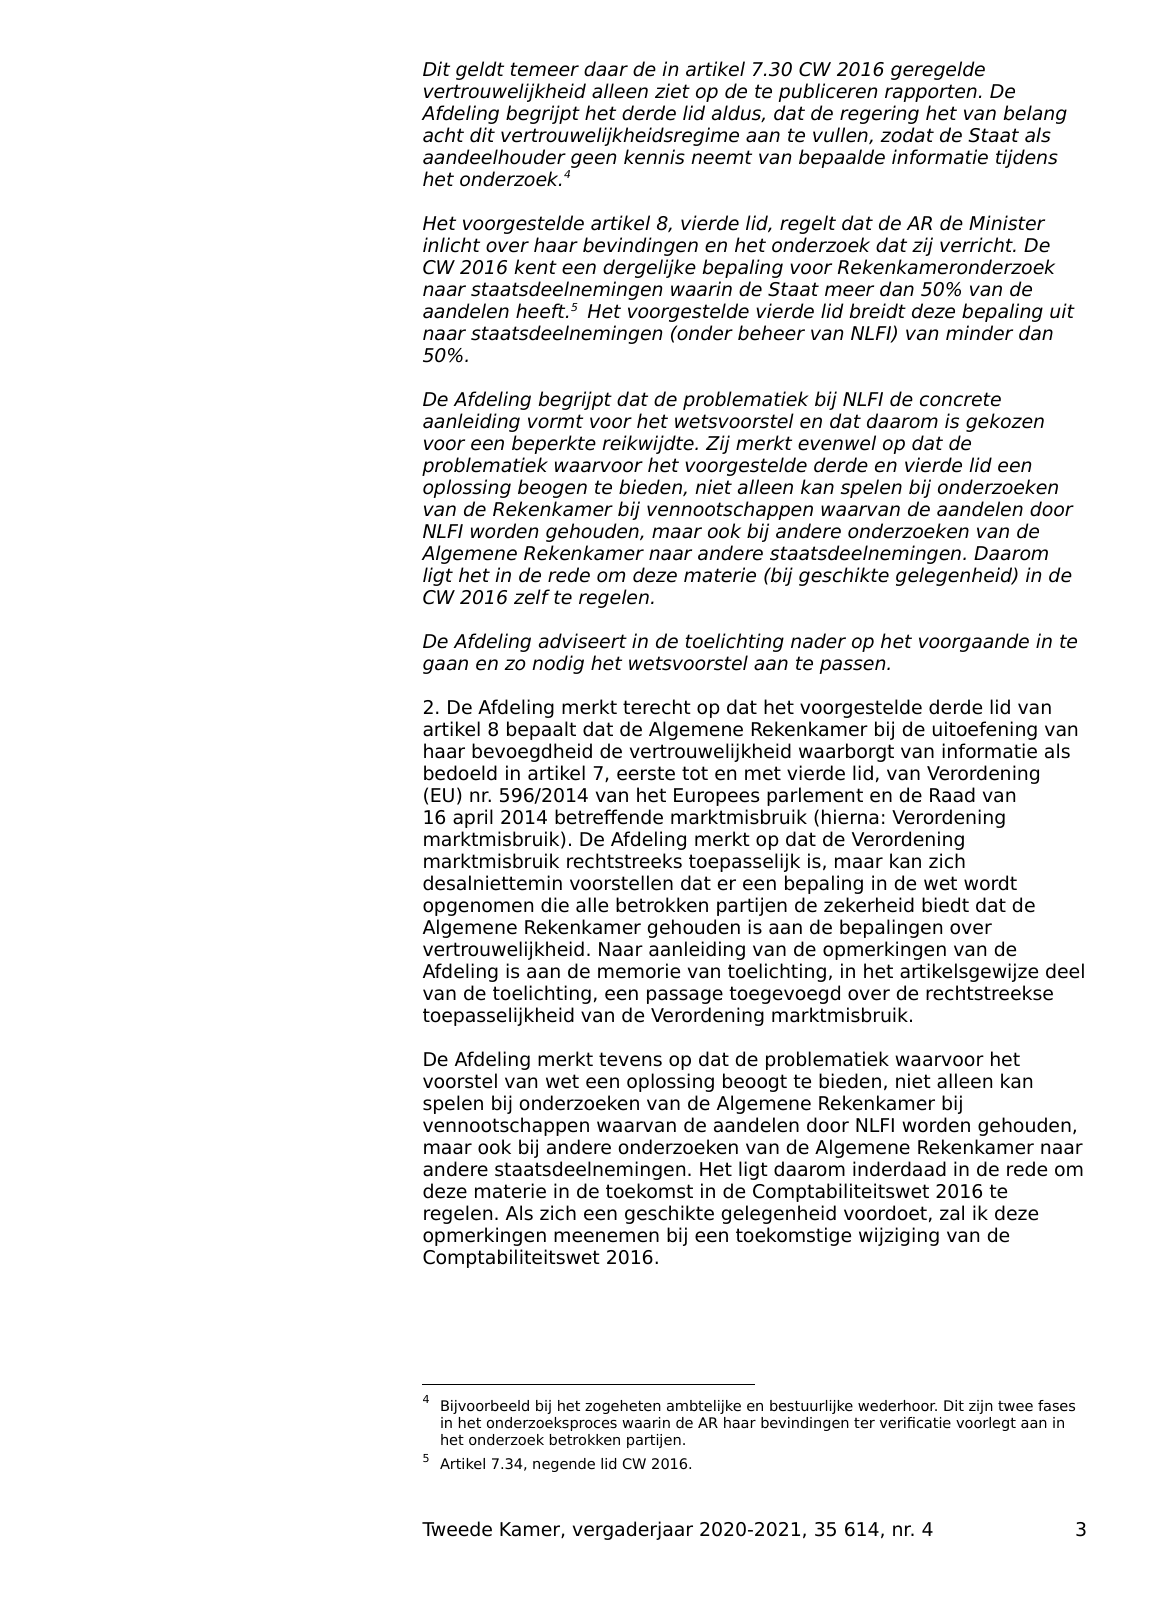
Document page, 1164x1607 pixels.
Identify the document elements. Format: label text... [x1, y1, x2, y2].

text De Afdeling adviseert in de toelichting nader op het voorgaande in te gaan en zo nodig het wetsvoorstel aan te passen. [422, 631, 1087, 675]
text Het voorgestelde artikel 8, vierde lid, regelt dat de AR de Minister inlicht over haar bevindingen en het onderzoek dat zij verricht. De CW 2016 kent een dergelijke bepaling voor Rekenkameronderzoek naar staatsdeelnemingen waarin de Staat meer dan 50% van de aandelen heeft. Het voorgestelde vierde lid breidt deze bepaling uit naar staatsdeelnemingen (onder beheer van NLFI) van minder dan 50%. [422, 213, 1087, 367]
text De Afdeling merkt tevens op dat de problematiek waarvoor het voorstel van wet een oplossing beoogt te bieden, niet alleen kan spelen bij onderzoeken van de Algemene Rekenkamer bij vennootschappen waarvan de aandelen door NLFI worden gehouden, maar ook bij andere onderzoeken van de Algemene Rekenkamer naar andere staatsdeelnemingen. Het ligt daarom inderdaad in de rede om deze materie in de toekomst in de Comptabiliteitswet 2016 te regelen. Als zich een geschikte gelegenheid voordoet, zal ik deze opmerkingen meenemen bij een toekomstige wijziging van de Comptabiliteitswet 2016. [422, 1049, 1087, 1269]
text Dit geldt temeer daar de in artikel 7.30 CW 2016 geregelde vertrouwelijkheid alleen ziet op de te publiceren rapporten. De Afdeling begrijpt het derde lid aldus, dat de regering het van belang acht dit vertrouwelijkheidsregime aan te vullen, zodat de Staat als aandeelhouder geen kennis neemt van bepaalde informatie tijdens het onderzoek. [422, 59, 1087, 191]
text Bijvoorbeeld bij het zogeheten ambtelijke en bestuurlijke wederhoor. Dit zijn twee fases in het onderzoeksproces waarin de AR haar bevindingen ter verificatie voorlegt aan in het onderzoek betrokken partijen. [422, 1393, 1087, 1449]
text 2. De Afdeling merkt terecht op dat het voorgestelde derde lid van artikel 8 bepaalt dat de Algemene Rekenkamer bij de uitoefening van haar bevoegdheid de vertrouwelijkheid waarborgt van informatie als bedoeld in artikel 7, eerste tot en met vierde lid, van Verordening (EU) nr. 596/2014 van het Europees parlement en de Raad van 16 april 2014 betreffende marktmisbruik (hierna: Verordening marktmisbruik). De Afdeling merkt op dat de Verordening marktmisbruik rechtstreeks toepasselijk is, maar kan zich desalniettemin voorstellen dat er een bepaling in de wet wordt opgenomen die alle betrokken partijen de zekerheid biedt dat de Algemene Rekenkamer gehouden is aan de bepalingen over vertrouwelijkheid. Naar aanleiding van de opmerkingen van de Afdeling is aan de memorie van toelichting, in het artikelsgewijze deel van de toelichting, een passage toegevoegd over de rechtstreekse toepasselijkheid van de Verordening marktmisbruik. [422, 697, 1087, 1027]
text Artikel 7.34, negende lid CW 2016. [422, 1452, 1087, 1474]
text De Afdeling begrijpt dat de problematiek bij NLFI de concrete aanleiding vormt voor het wetsvoorstel en dat daarom is gekozen voor een beperkte reikwijdte. Zij merkt evenwel op dat de problematiek waarvoor het voorgestelde derde en vierde lid een oplossing beogen te bieden, niet alleen kan spelen bij onderzoeken van de Rekenkamer bij vennootschappen waarvan de aandelen door NLFI worden gehouden, maar ook bij andere onderzoeken van de Algemene Rekenkamer naar andere staatsdeelnemingen. Daarom ligt het in de rede om deze materie (bij geschikte gelegenheid) in de CW 2016 zelf te regelen. [422, 389, 1087, 609]
